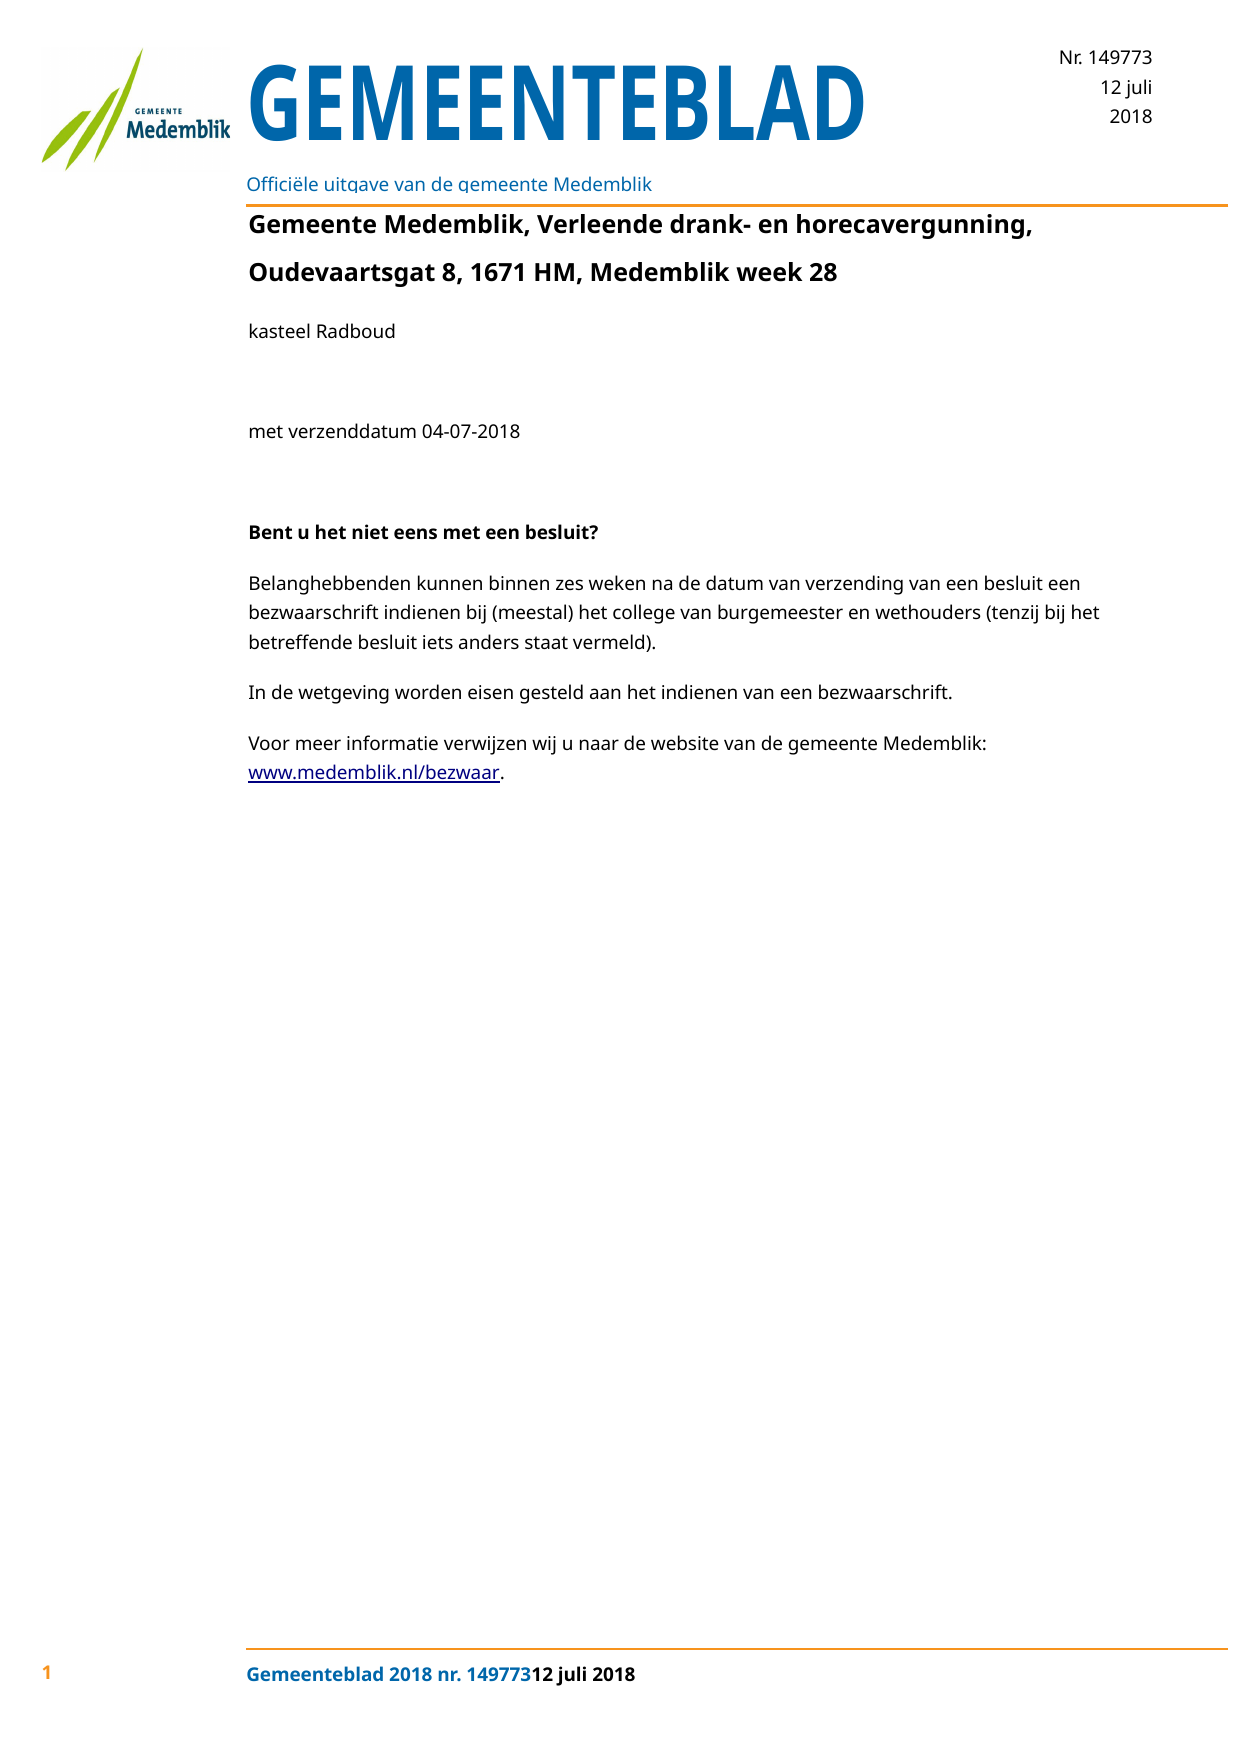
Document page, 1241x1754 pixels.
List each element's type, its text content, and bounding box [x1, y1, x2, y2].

text Voor meer informatie verwijzen wij u naar de website van de gemeente Medemblik: www.medemblik.nl/bezwaar. [248, 730, 1152, 785]
text Bent u het niet eens met een besluit? [248, 519, 1152, 545]
picture [41, 47, 231, 172]
text Gemeente Medemblik, Verleende drank- en horecavergunning, Oudevaartsgat 8, 1671 HM, Medemblik week 28 [248, 207, 1152, 288]
text Belanghebbenden kunnen binnen zes weken na de datum van verzending van een besluit een bezwaarschrift indienen bij (meestal) het college van burgemeester en wethouders (tenzij bij het betreffende besluit iets anders staat vermeld). [248, 570, 1152, 655]
text met verzenddatum 04-07-2018 [248, 419, 1152, 444]
text In de wetgeving worden eisen gesteld aan het indienen van een bezwaarschrift. [248, 679, 1152, 705]
text kasteel Radboud [248, 318, 1152, 344]
